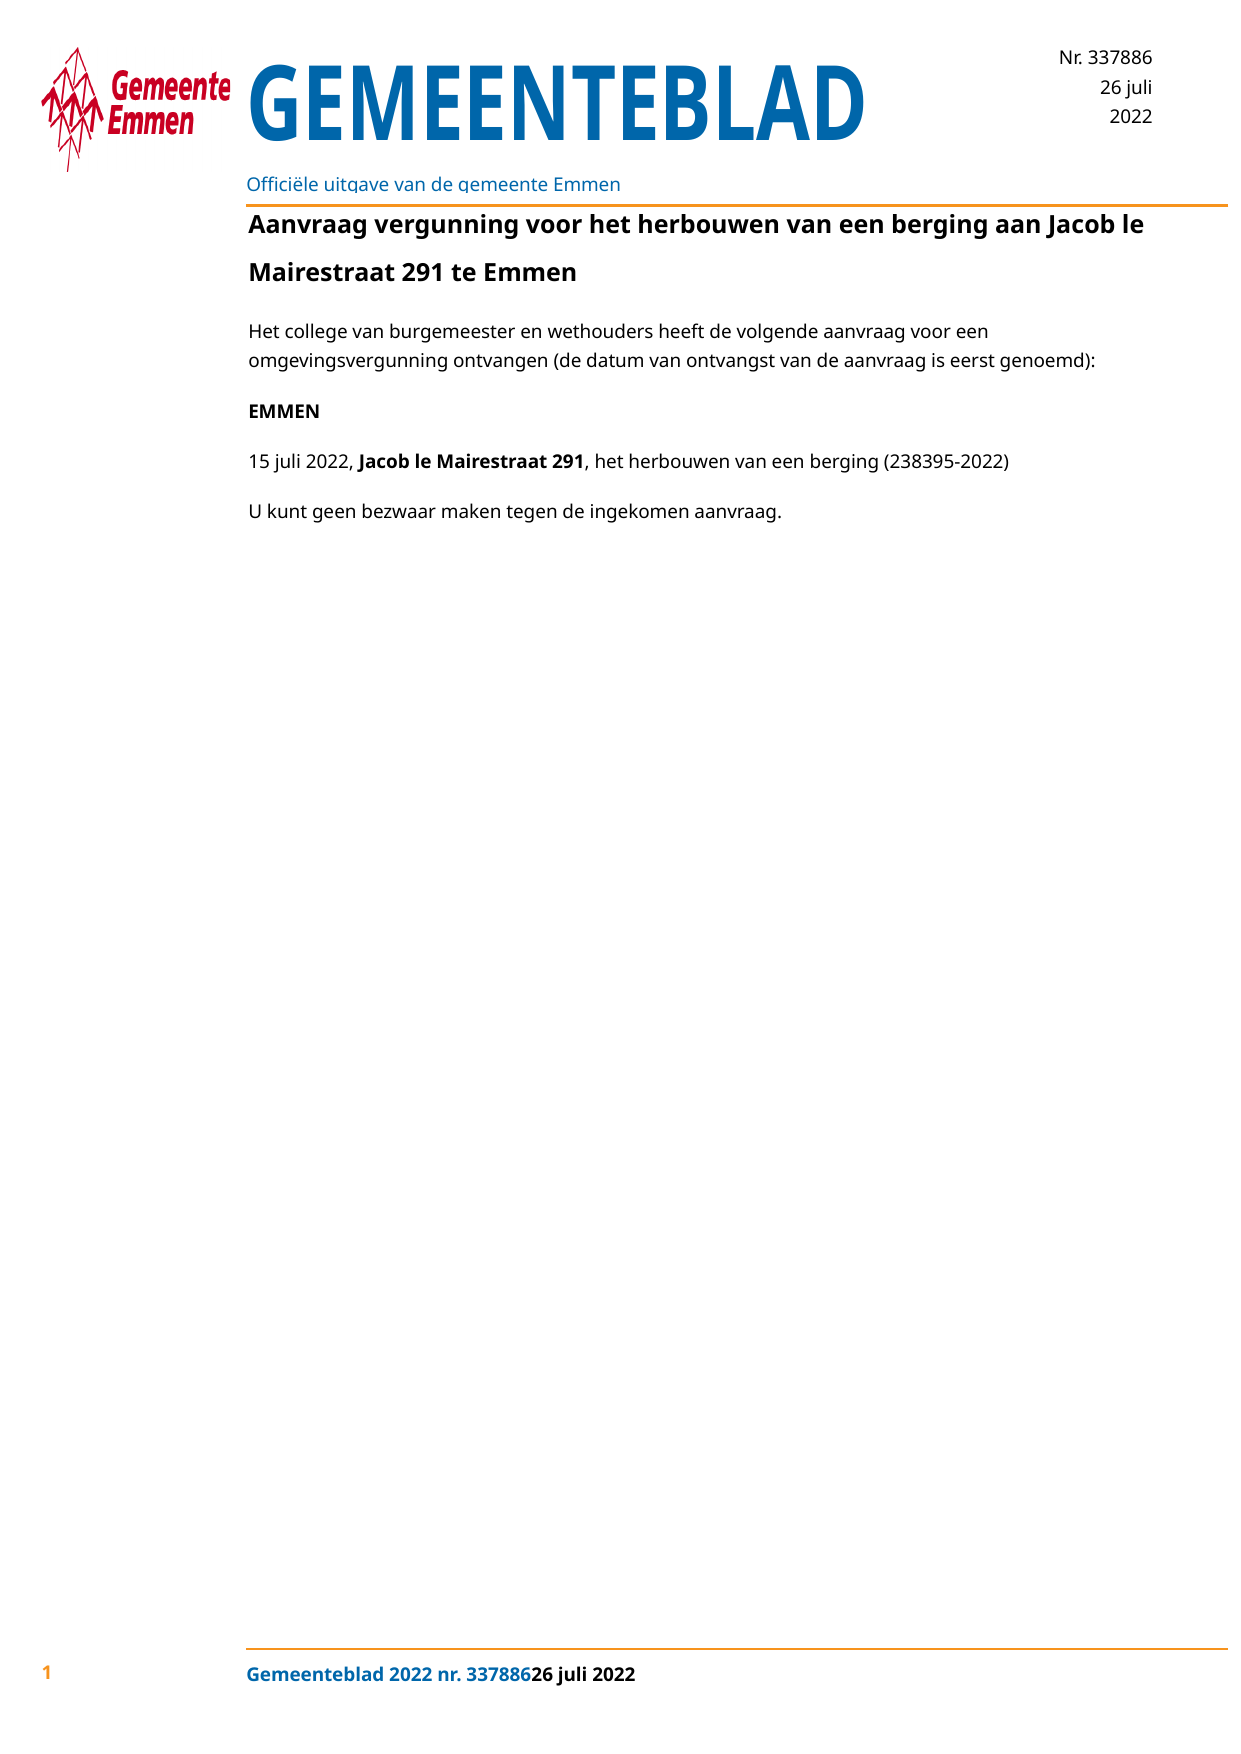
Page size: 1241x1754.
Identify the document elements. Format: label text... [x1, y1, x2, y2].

text Aanvraag vergunning voor het herbouwen van een berging aan Jacob le Mairestraat 291 te Emmen [248, 207, 1152, 288]
text 15 juli 2022, Jacob le Mairestraat 291, het herbouwen van een berging (238395-2022) [248, 448, 1152, 474]
picture [41, 47, 231, 172]
text Het college van burgemeester en wethouders heeft de volgende aanvraag voor een omgevingsvergunning ontvangen (de datum van ontvangst van de aanvraag is eerst genoemd): [248, 318, 1152, 373]
text EMMEN [248, 398, 1152, 424]
text U kunt geen bezwaar maken tegen de ingekomen aanvraag. [248, 499, 1152, 524]
